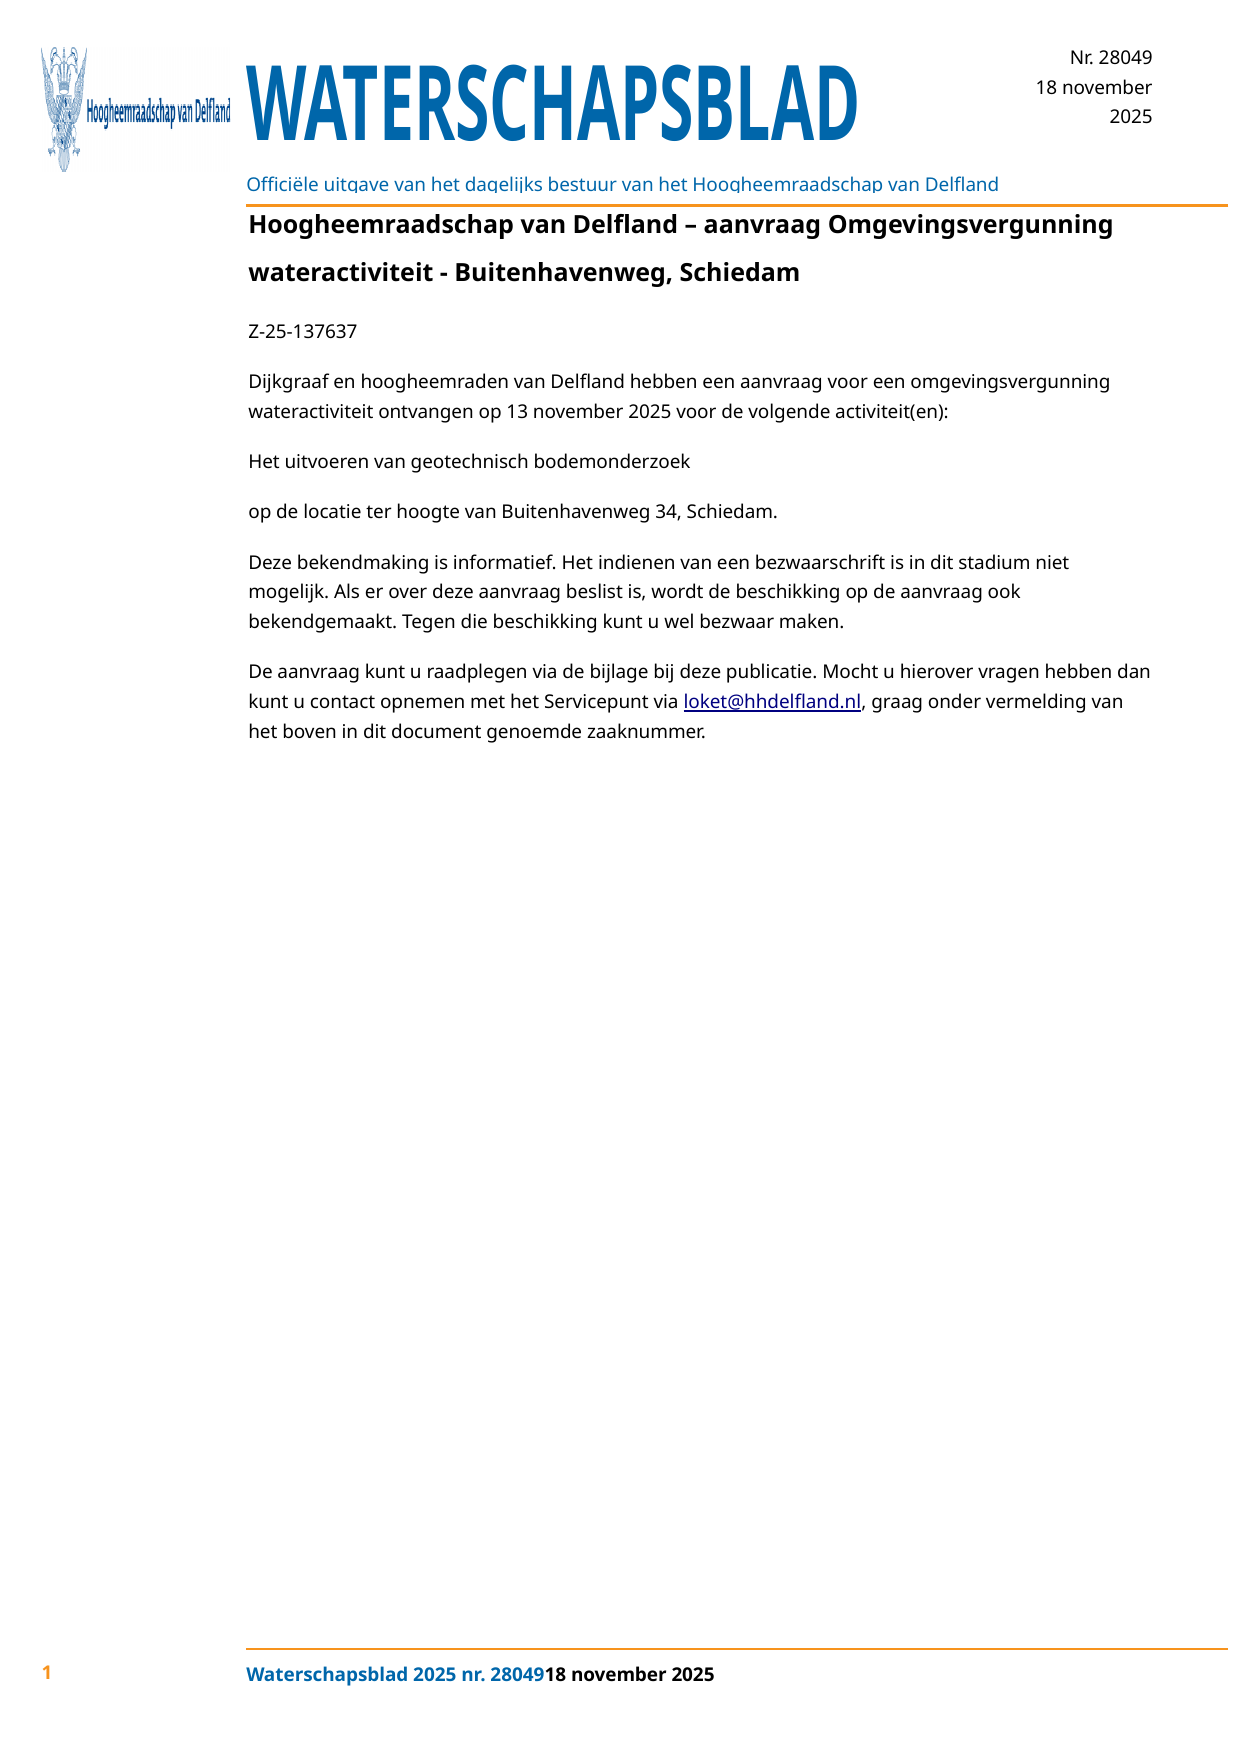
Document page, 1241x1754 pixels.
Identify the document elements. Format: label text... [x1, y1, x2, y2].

text Deze bekendmaking is informatief. Het indienen van een bezwaarschrift is in dit stadium niet mogelijk. Als er over deze aanvraag beslist is, wordt de beschikking op de aanvraag ook bekendgemaakt. Tegen die beschikking kunt u wel bezwaar maken. [248, 549, 1152, 634]
text Z-25-137637 [248, 318, 1152, 344]
picture [41, 47, 231, 172]
text De aanvraag kunt u raadplegen via de bijlage bij deze publicatie. Mocht u hierover vragen hebben dan kunt u contact opnemen met het Servicepunt via loket@hhdelfland.nl, graag onder vermelding van het boven in dit document genoemde zaaknummer. [248, 659, 1152, 744]
text Het uitvoeren van geotechnisch bodemonderzoek [248, 448, 1152, 474]
text Hoogheemraadschap van Delfland – aanvraag Omgevingsvergunning wateractiviteit - Buitenhavenweg, Schiedam [248, 207, 1152, 288]
text Dijkgraaf en hoogheemraden van Delfland hebben een aanvraag voor een omgevingsvergunning wateractiviteit ontvangen op 13 november 2025 voor de volgende activiteit(en): [248, 368, 1152, 424]
text op de locatie ter hoogte van Buitenhavenweg 34, Schiedam. [248, 499, 1152, 524]
